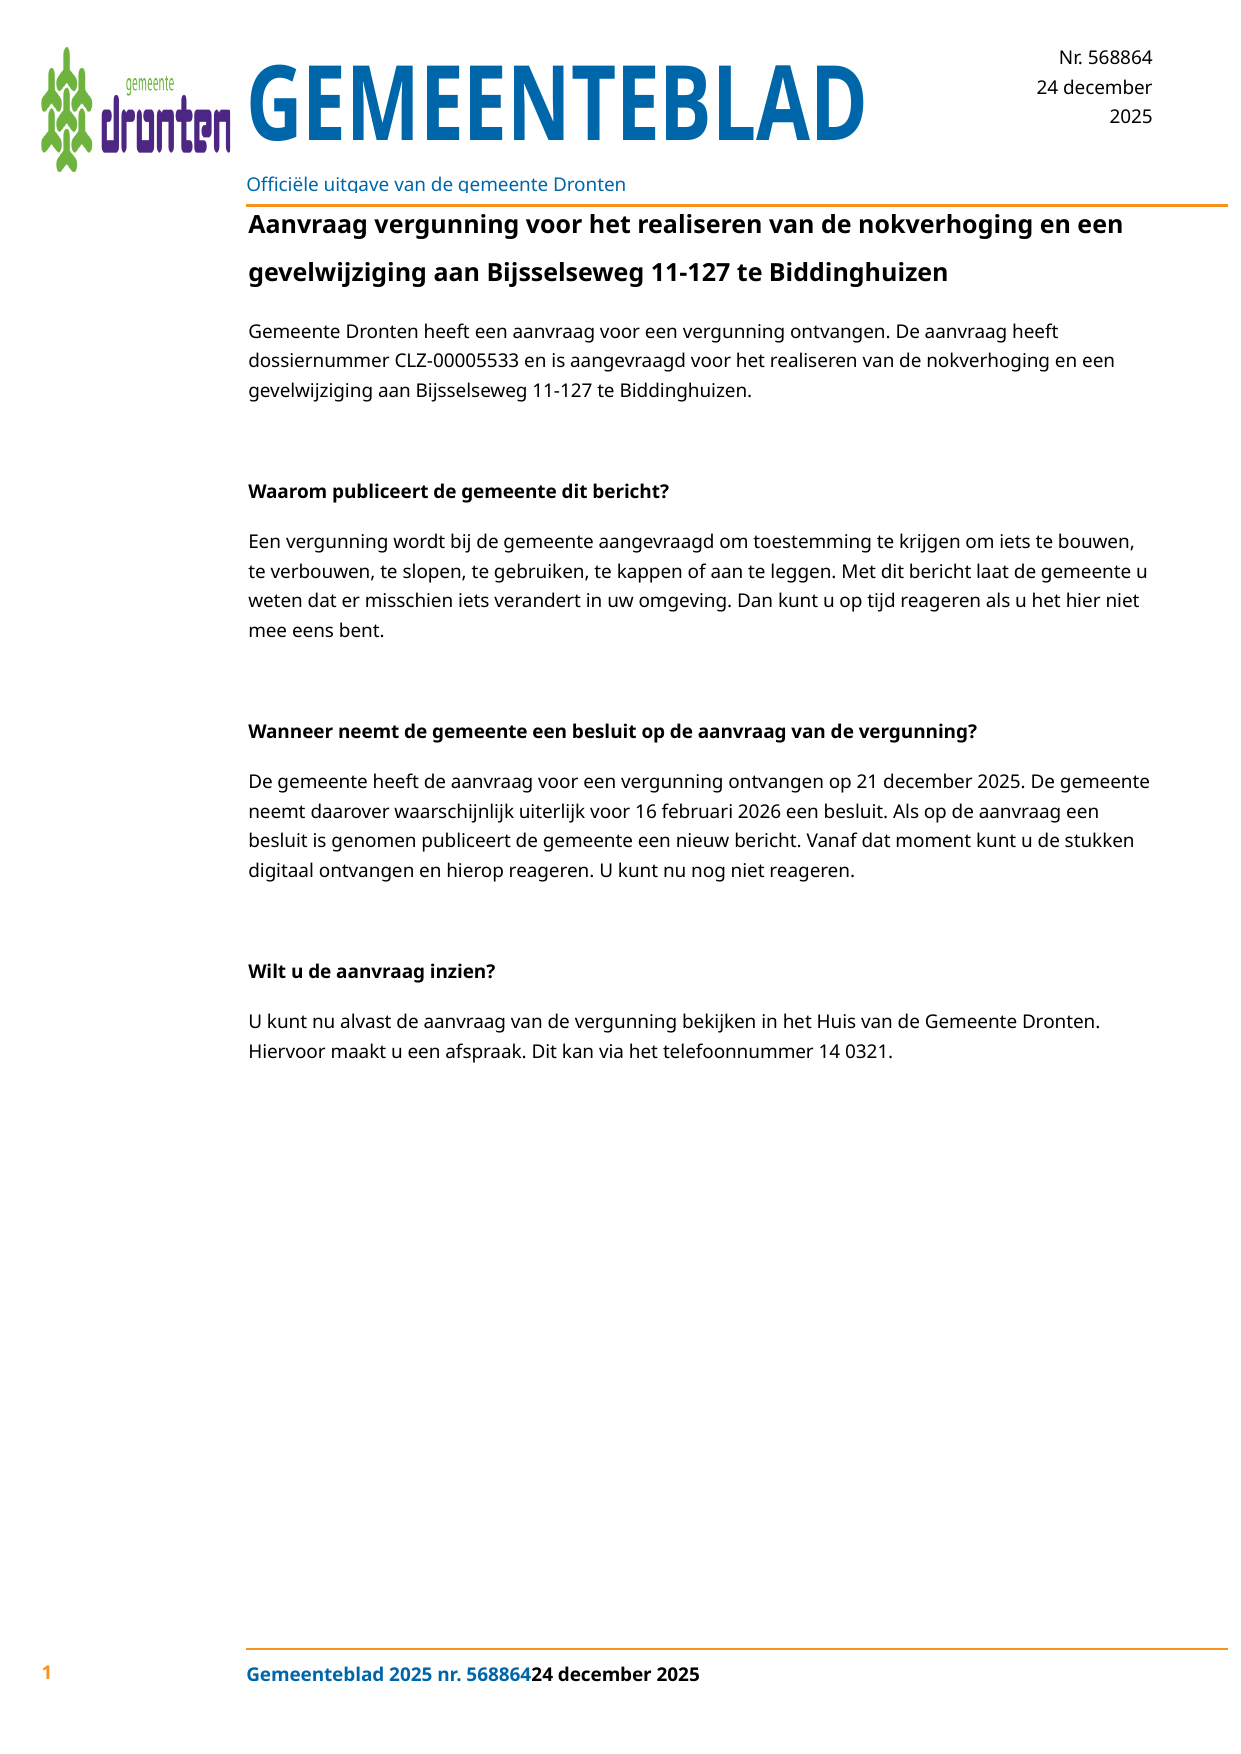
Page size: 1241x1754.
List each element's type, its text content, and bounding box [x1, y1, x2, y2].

text De gemeente heeft de aanvraag voor een vergunning ontvangen op 21 december 2025. De gemeente neemt daarover waarschijnlijk uiterlijk voor 16 februari 2026 een besluit. Als op de aanvraag een besluit is genomen publiceert de gemeente een nieuw bericht. Vanaf dat moment kunt u de stukken digitaal ontvangen en hierop reageren. U kunt nu nog niet reageren. [248, 768, 1152, 883]
text Wanneer neemt de gemeente een besluit op de aanvraag van de vergunning? [248, 718, 1152, 744]
text Gemeente Dronten heeft een aanvraag voor een vergunning ontvangen. De aanvraag heeft dossiernummer CLZ-00005533 en is aangevraagd voor het realiseren van de nokverhoging en een gevelwijziging aan Bijsselseweg 11-127 te Biddinghuizen. [248, 318, 1152, 403]
text Een vergunning wordt bij de gemeente aangevraagd om toestemming te krijgen om iets te bouwen, te verbouwen, te slopen, te gebruiken, te kappen of aan te leggen. Met dit bericht laat de gemeente u weten dat er misschien iets verandert in uw omgeving. Dan kunt u op tijd reageren als u het hier niet mee eens bent. [248, 528, 1152, 643]
text Waarom publiceert de gemeente dit bericht? [248, 478, 1152, 504]
text Aanvraag vergunning voor het realiseren van de nokverhoging en een gevelwijziging aan Bijsselseweg 11-127 te Biddinghuizen [248, 207, 1152, 288]
text Wilt u de aanvraag inzien? [248, 958, 1152, 984]
picture [41, 47, 231, 172]
text U kunt nu alvast de aanvraag van de vergunning bekijken in het Huis van de Gemeente Dronten. Hiervoor maakt u een afspraak. Dit kan via het telefoonnummer 14 0321. [248, 1008, 1152, 1064]
